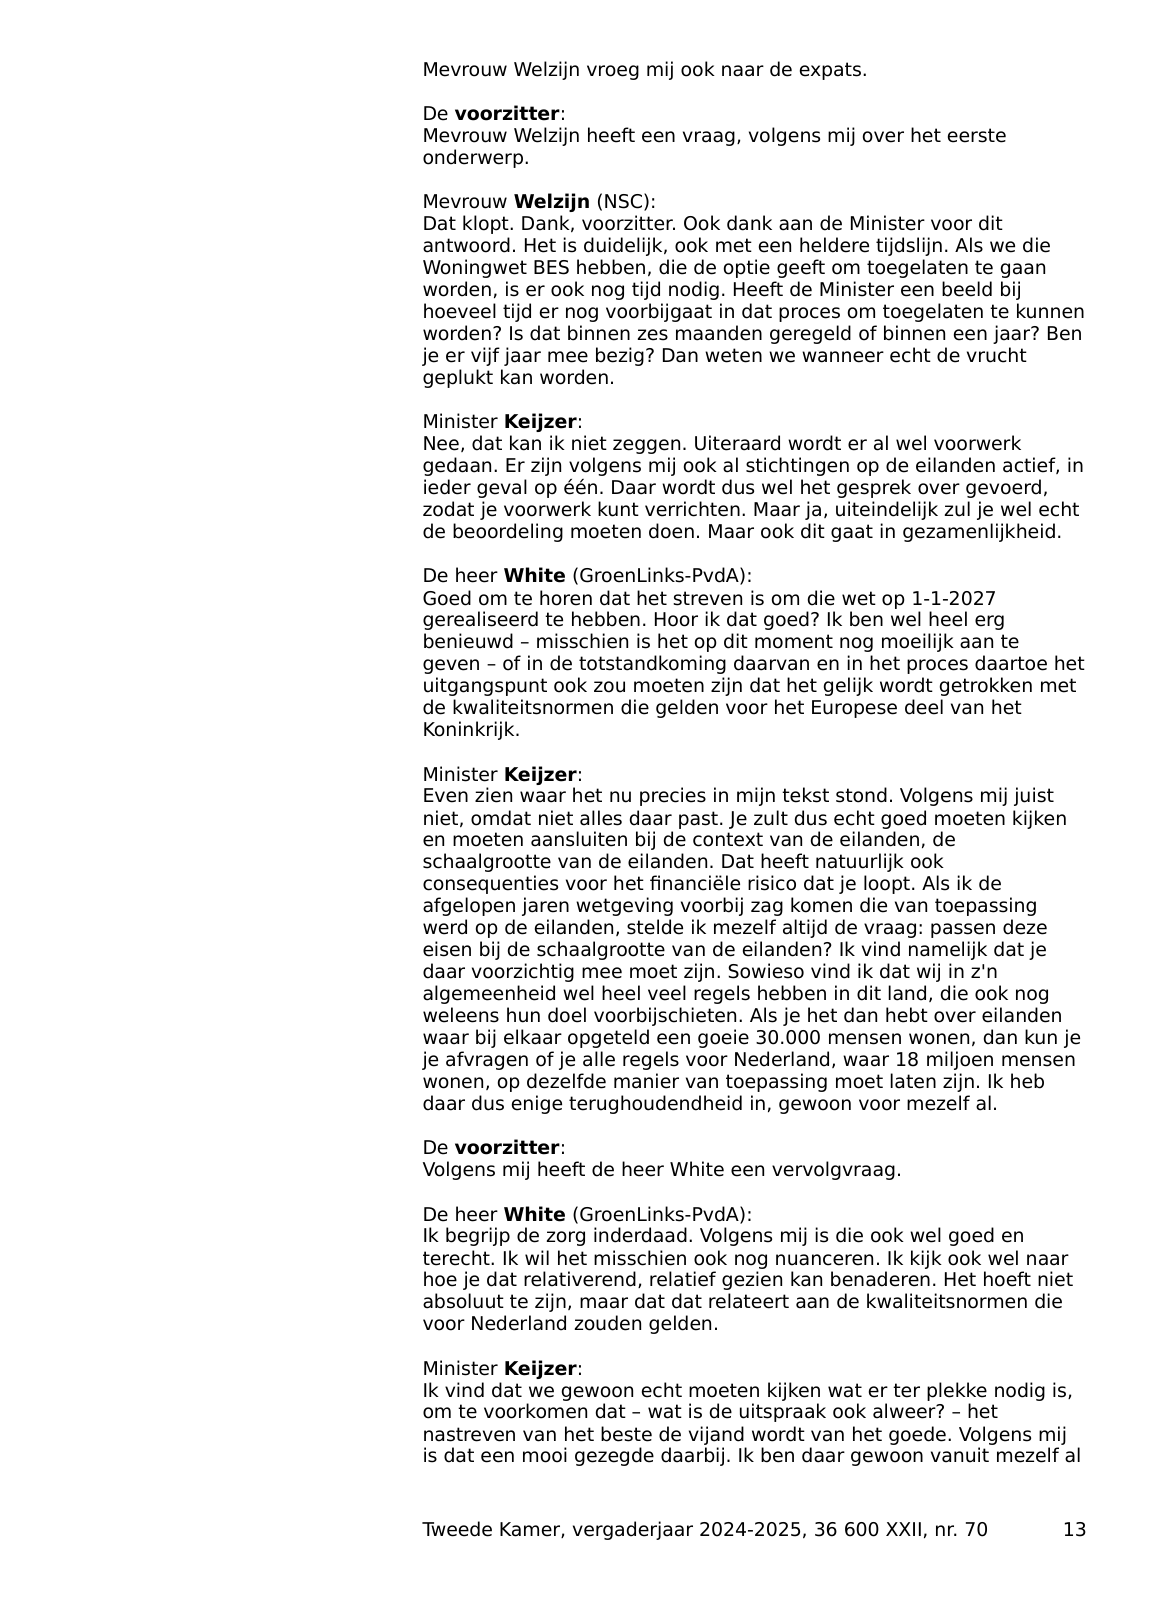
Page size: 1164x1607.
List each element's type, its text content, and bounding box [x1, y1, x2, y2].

text De heer White (GroenLinks-PvdA): [422, 565, 1087, 587]
text De voorzitter: [422, 1137, 1087, 1159]
text Mevrouw Welzijn heeft een vraag, volgens mij over het eerste onderwerp. [422, 125, 1087, 169]
text De heer White (GroenLinks-PvdA): [422, 1203, 1087, 1225]
text Mevrouw Welzijn vroeg mij ook naar de expats. [422, 59, 1087, 81]
text Minister Keijzer: [422, 763, 1087, 785]
text Nee, dat kan ik niet zeggen. Uiteraard wordt er al wel voorwerk gedaan. Er zijn volgens mij ook al stichtingen op de eilanden actief, in ieder geval op één. Daar wordt dus wel het gesprek over gevoerd, zodat je voorwerk kunt verrichten. Maar ja, uiteindelijk zul je wel echt de beoordeling moeten doen. Maar ook dit gaat in gezamenlijkheid. [422, 433, 1087, 543]
text De voorzitter: [422, 103, 1087, 125]
text Volgens mij heeft de heer White een vervolgvraag. [422, 1159, 1087, 1181]
text Goed om te horen dat het streven is om die wet op 1-1-2027 gerealiseerd te hebben. Hoor ik dat goed? Ik ben wel heel erg benieuwd – misschien is het op dit moment nog moeilijk aan te geven – of in de totstandkoming daarvan en in het proces daartoe het uitgangspunt ook zou moeten zijn dat het gelijk wordt getrokken met de kwaliteitsnormen die gelden voor het Europese deel van het Koninkrijk. [422, 587, 1087, 741]
text Dat klopt. Dank, voorzitter. Ook dank aan de Minister voor dit antwoord. Het is duidelijk, ook met een heldere tijdslijn. Als we die Woningwet BES hebben, die de optie geeft om toegelaten te gaan worden, is er ook nog tijd nodig. Heeft de Minister een beeld bij hoeveel tijd er nog voorbijgaat in dat proces om toegelaten te kunnen worden? Is dat binnen zes maanden geregeld of binnen een jaar? Ben je er vijf jaar mee bezig? Dan weten we wanneer echt de vrucht geplukt kan worden. [422, 213, 1087, 389]
text Even zien waar het nu precies in mijn tekst stond. Volgens mij juist niet, omdat niet alles daar past. Je zult dus echt goed moeten kijken en moeten aansluiten bij de context van de eilanden, de schaalgrootte van de eilanden. Dat heeft natuurlijk ook consequenties voor het financiële risico dat je loopt. Als ik de afgelopen jaren wetgeving voorbij zag komen die van toepassing werd op de eilanden, stelde ik mezelf altijd de vraag: passen deze eisen bij de schaalgrootte van de eilanden? Ik vind namelijk dat je daar voorzichtig mee moet zijn. Sowieso vind ik dat wij in z'n algemeenheid wel heel veel regels hebben in dit land, die ook nog weleens hun doel voorbijschieten. Als je het dan hebt over eilanden waar bij elkaar opgeteld een goeie 30.000 mensen wonen, dan kun je je afvragen of je alle regels voor Nederland, waar 18 miljoen mensen wonen, op dezelfde manier van toepassing moet laten zijn. Ik heb daar dus enige terughoudendheid in, gewoon voor mezelf al. [422, 785, 1087, 1115]
text Ik vind dat we gewoon echt moeten kijken wat er ter plekke nodig is, om te voorkomen dat – wat is de uitspraak ook alweer? – het nastreven van het beste de vijand wordt van het goede. Volgens mij is dat een mooi gezegde daarbij. Ik ben daar gewoon vanuit mezelf al [422, 1379, 1087, 1467]
text Minister Keijzer: [422, 1357, 1087, 1379]
text Ik begrijp de zorg inderdaad. Volgens mij is die ook wel goed en terecht. Ik wil het misschien ook nog nuanceren. Ik kijk ook wel naar hoe je dat relativerend, relatief gezien kan benaderen. Het hoeft niet absoluut te zijn, maar dat dat relateert aan de kwaliteitsnormen die voor Nederland zouden gelden. [422, 1225, 1087, 1335]
text Mevrouw Welzijn (NSC): [422, 191, 1087, 213]
text Minister Keijzer: [422, 411, 1087, 433]
